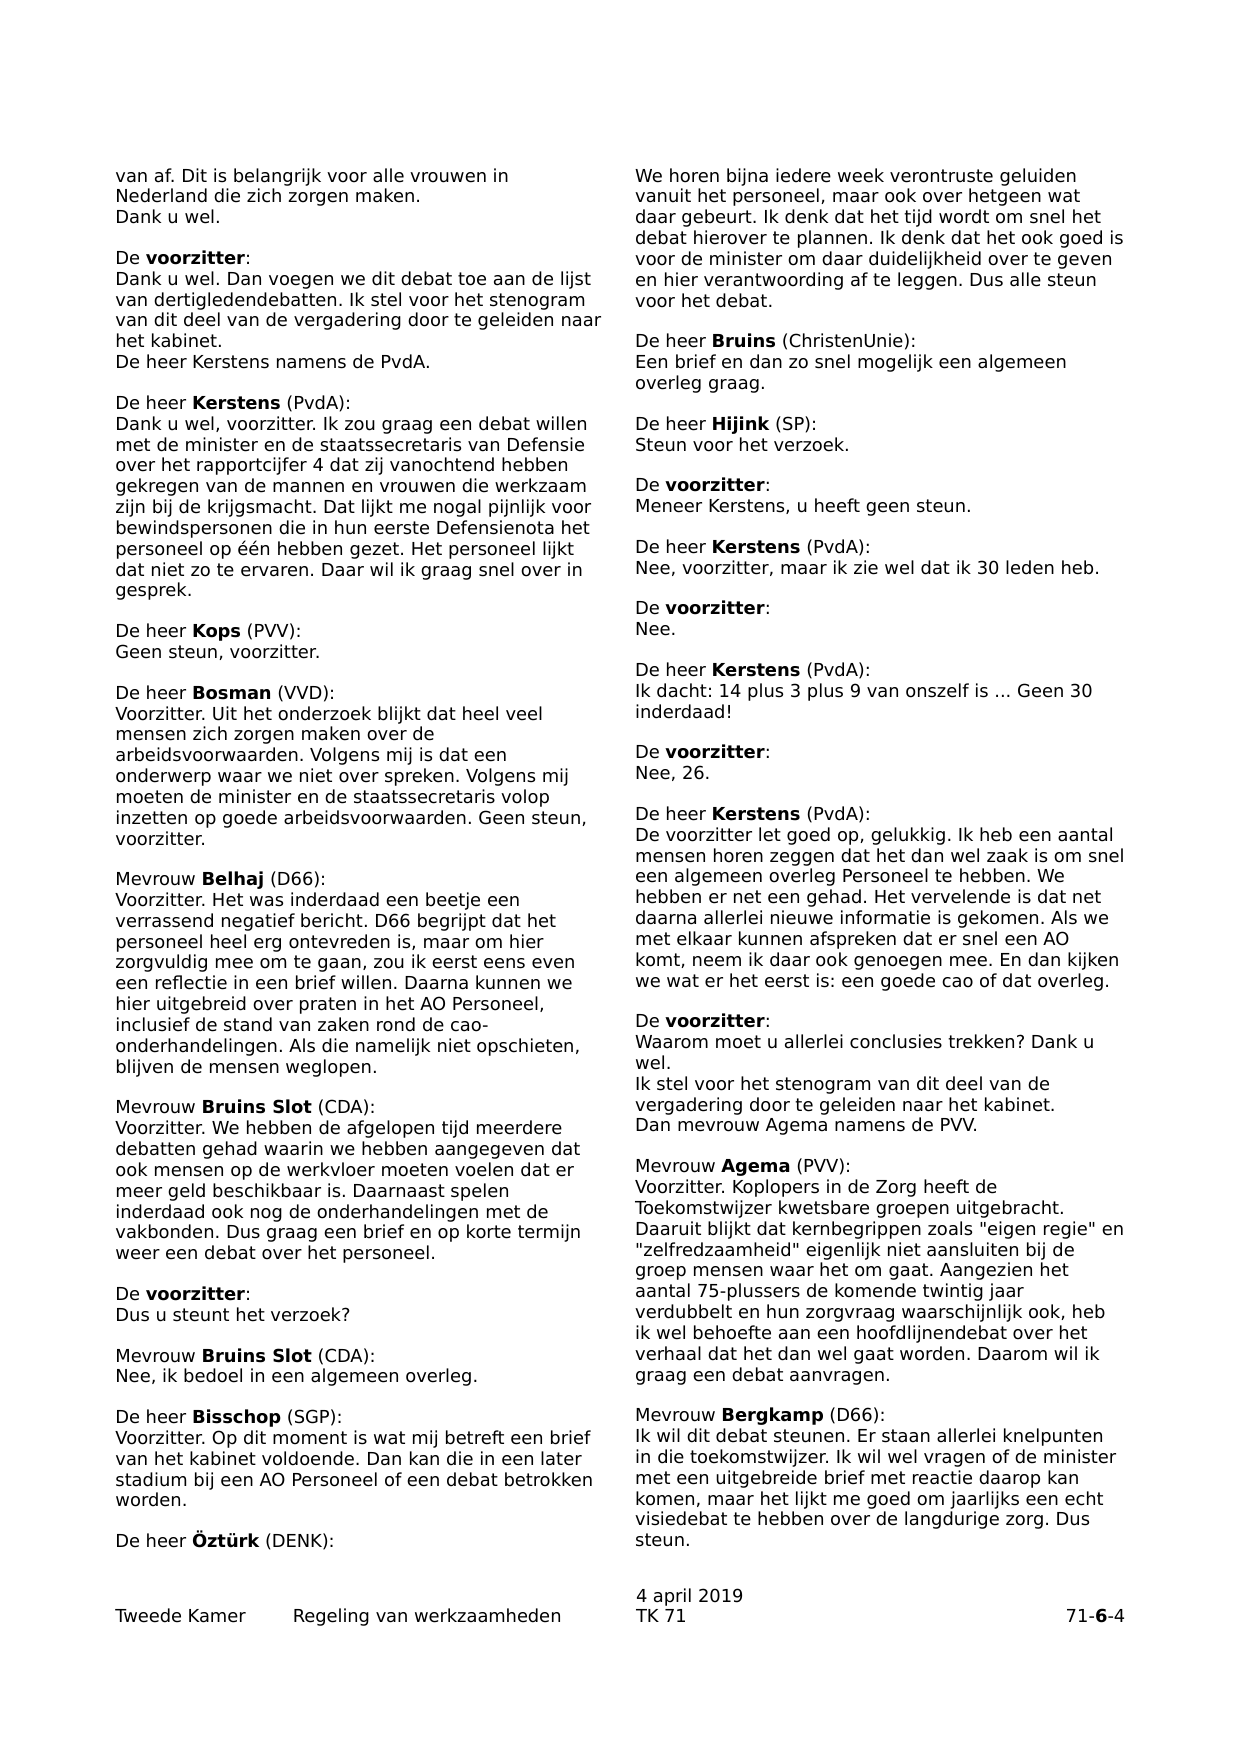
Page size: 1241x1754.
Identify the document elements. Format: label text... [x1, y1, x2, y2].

text Geen steun, voorzitter. [115, 642, 605, 662]
text De voorzitter: [635, 598, 1125, 619]
text Voorzitter. Op dit moment is wat mij betreft een brief van het kabinet voldoende. Dan kan die in een later stadium bij een AO Personeel of een debat betrokken worden. [115, 1428, 605, 1511]
text Voorzitter. Uit het onderzoek blijkt dat heel veel mensen zich zorgen maken over de arbeidsvoorwaarden. Volgens mij is dat een onderwerp waar we niet over spreken. Volgens mij moeten de minister en de staatssecretaris volop inzetten op goede arbeidsvoorwaarden. Geen steun, voorzitter. [115, 703, 605, 849]
text De heer Bisschop (SGP): [115, 1407, 605, 1428]
text De voorzitter: [635, 742, 1125, 763]
text De heer Kerstens (PvdA): [635, 537, 1125, 557]
text De heer Öztürk (DENK): [115, 1531, 605, 1552]
text Ik dacht: 14 plus 3 plus 9 van onszelf is ... Geen 30 inderdaad! [635, 681, 1125, 722]
text De heer Kerstens namens de PvdA. [115, 352, 605, 373]
text De voorzitter: [115, 1284, 605, 1304]
text Nee, ik bedoel in een algemeen overleg. [115, 1366, 605, 1387]
text Mevrouw Agema (PVV): [635, 1156, 1125, 1177]
text Ik wil dit debat steunen. Er staan allerlei knelpunten in die toekomstwijzer. Ik wil wel vragen of de minister met een uitgebreide brief met reactie daarop kan komen, maar het lijkt me goed om jaarlijks een echt visiedebat te hebben over de langdurige zorg. Dus steun. [635, 1426, 1125, 1551]
text Mevrouw Bruins Slot (CDA): [115, 1097, 605, 1118]
text Mevrouw Belhaj (D66): [115, 869, 605, 890]
text De voorzitter: [635, 475, 1125, 496]
text Waarom moet u allerlei conclusies trekken? Dank u wel. [635, 1032, 1125, 1073]
text Nee, voorzitter, maar ik zie wel dat ik 30 leden heb. [635, 557, 1125, 578]
text De heer Bruins (ChristenUnie): [635, 331, 1125, 352]
text Mevrouw Bergkamp (D66): [635, 1405, 1125, 1426]
text Nee. [635, 619, 1125, 640]
text We horen bijna iedere week verontruste geluiden vanuit het personeel, maar ook over hetgeen wat daar gebeurt. Ik denk dat het tijd wordt om snel het debat hierover te plannen. Ik denk dat het ook goed is voor de minister om daar duidelijkheid over te geven en hier verantwoording af te leggen. Dus alle steun voor het debat. [635, 165, 1125, 311]
text De heer Hijink (SP): [635, 413, 1125, 434]
text van af. Dit is belangrijk voor alle vrouwen in Nederland die zich zorgen maken. [115, 165, 605, 207]
text Dank u wel. [115, 207, 605, 228]
text De heer Kerstens (PvdA): [115, 393, 605, 413]
text Voorzitter. Koplopers in de Zorg heeft de Toekomstwijzer kwetsbare groepen uitgebracht. Daaruit blijkt dat kernbegrippen zoals "eigen regie" en "zelfredzaamheid" eigenlijk niet aansluiten bij de groep mensen waar het om gaat. Aangezien het aantal 75-plussers de komende twintig jaar verdubbelt en hun zorgvraag waarschijnlijk ook, heb ik wel behoefte aan een hoofdlijnendebat over het verhaal dat het dan wel gaat worden. Daarom wil ik graag een debat aanvragen. [635, 1177, 1125, 1385]
text Ik stel voor het stenogram van dit deel van de vergadering door te geleiden naar het kabinet. [635, 1073, 1125, 1115]
text De heer Bosman (VVD): [115, 682, 605, 703]
text Steun voor het verzoek. [635, 434, 1125, 455]
text Mevrouw Bruins Slot (CDA): [115, 1345, 605, 1366]
text De voorzitter: [115, 248, 605, 268]
text Meneer Kerstens, u heeft geen steun. [635, 496, 1125, 517]
text Dan mevrouw Agema namens de PVV. [635, 1115, 1125, 1136]
text De voorzitter let goed op, gelukkig. Ik heb een aantal mensen horen zeggen dat het dan wel zaak is om snel een algemeen overleg Personeel te hebben. We hebben er net een gehad. Het vervelende is dat net daarna allerlei nieuwe informatie is gekomen. Als we met elkaar kunnen afspreken dat er snel een AO komt, neem ik daar ook genoegen mee. En dan kijken we wat er het eerst is: een goede cao of dat overleg. [635, 824, 1125, 991]
text Nee, 26. [635, 763, 1125, 784]
text De voorzitter: [635, 1011, 1125, 1032]
text De heer Kerstens (PvdA): [635, 804, 1125, 824]
text Dus u steunt het verzoek? [115, 1304, 605, 1325]
text Dank u wel, voorzitter. Ik zou graag een debat willen met de minister en de staatssecretaris van Defensie over het rapportcijfer 4 dat zij vanochtend hebben gekregen van de mannen en vrouwen die werkzaam zijn bij de krijgsmacht. Dat lijkt me nogal pijnlijk voor bewindspersonen die in hun eerste Defensienota het personeel op één hebben gezet. Het personeel lijkt dat niet zo te ervaren. Daar wil ik graag snel over in gesprek. [115, 413, 605, 601]
text Voorzitter. We hebben de afgelopen tijd meerdere debatten gehad waarin we hebben aangegeven dat ook mensen op de werkvloer moeten voelen dat er meer geld beschikbaar is. Daarnaast spelen inderdaad ook nog de onderhandelingen met de vakbonden. Dus graag een brief en op korte termijn weer een debat over het personeel. [115, 1118, 605, 1264]
text Dank u wel. Dan voegen we dit debat toe aan de lijst van dertigledendebatten. Ik stel voor het stenogram van dit deel van de vergadering door te geleiden naar het kabinet. [115, 268, 605, 352]
text Een brief en dan zo snel mogelijk een algemeen overleg graag. [635, 352, 1125, 393]
text Voorzitter. Het was inderdaad een beetje een verrassend negatief bericht. D66 begrijpt dat het personeel heel erg ontevreden is, maar om hier zorgvuldig mee om te gaan, zou ik eerst eens even een reflectie in een brief willen. Daarna kunnen we hier uitgebreid over praten in het AO Personeel, inclusief de stand van zaken rond de cao-onderhandelingen. Als die namelijk niet opschieten, blijven de mensen weglopen. [115, 890, 605, 1077]
text De heer Kerstens (PvdA): [635, 660, 1125, 681]
text De heer Kops (PVV): [115, 621, 605, 642]
